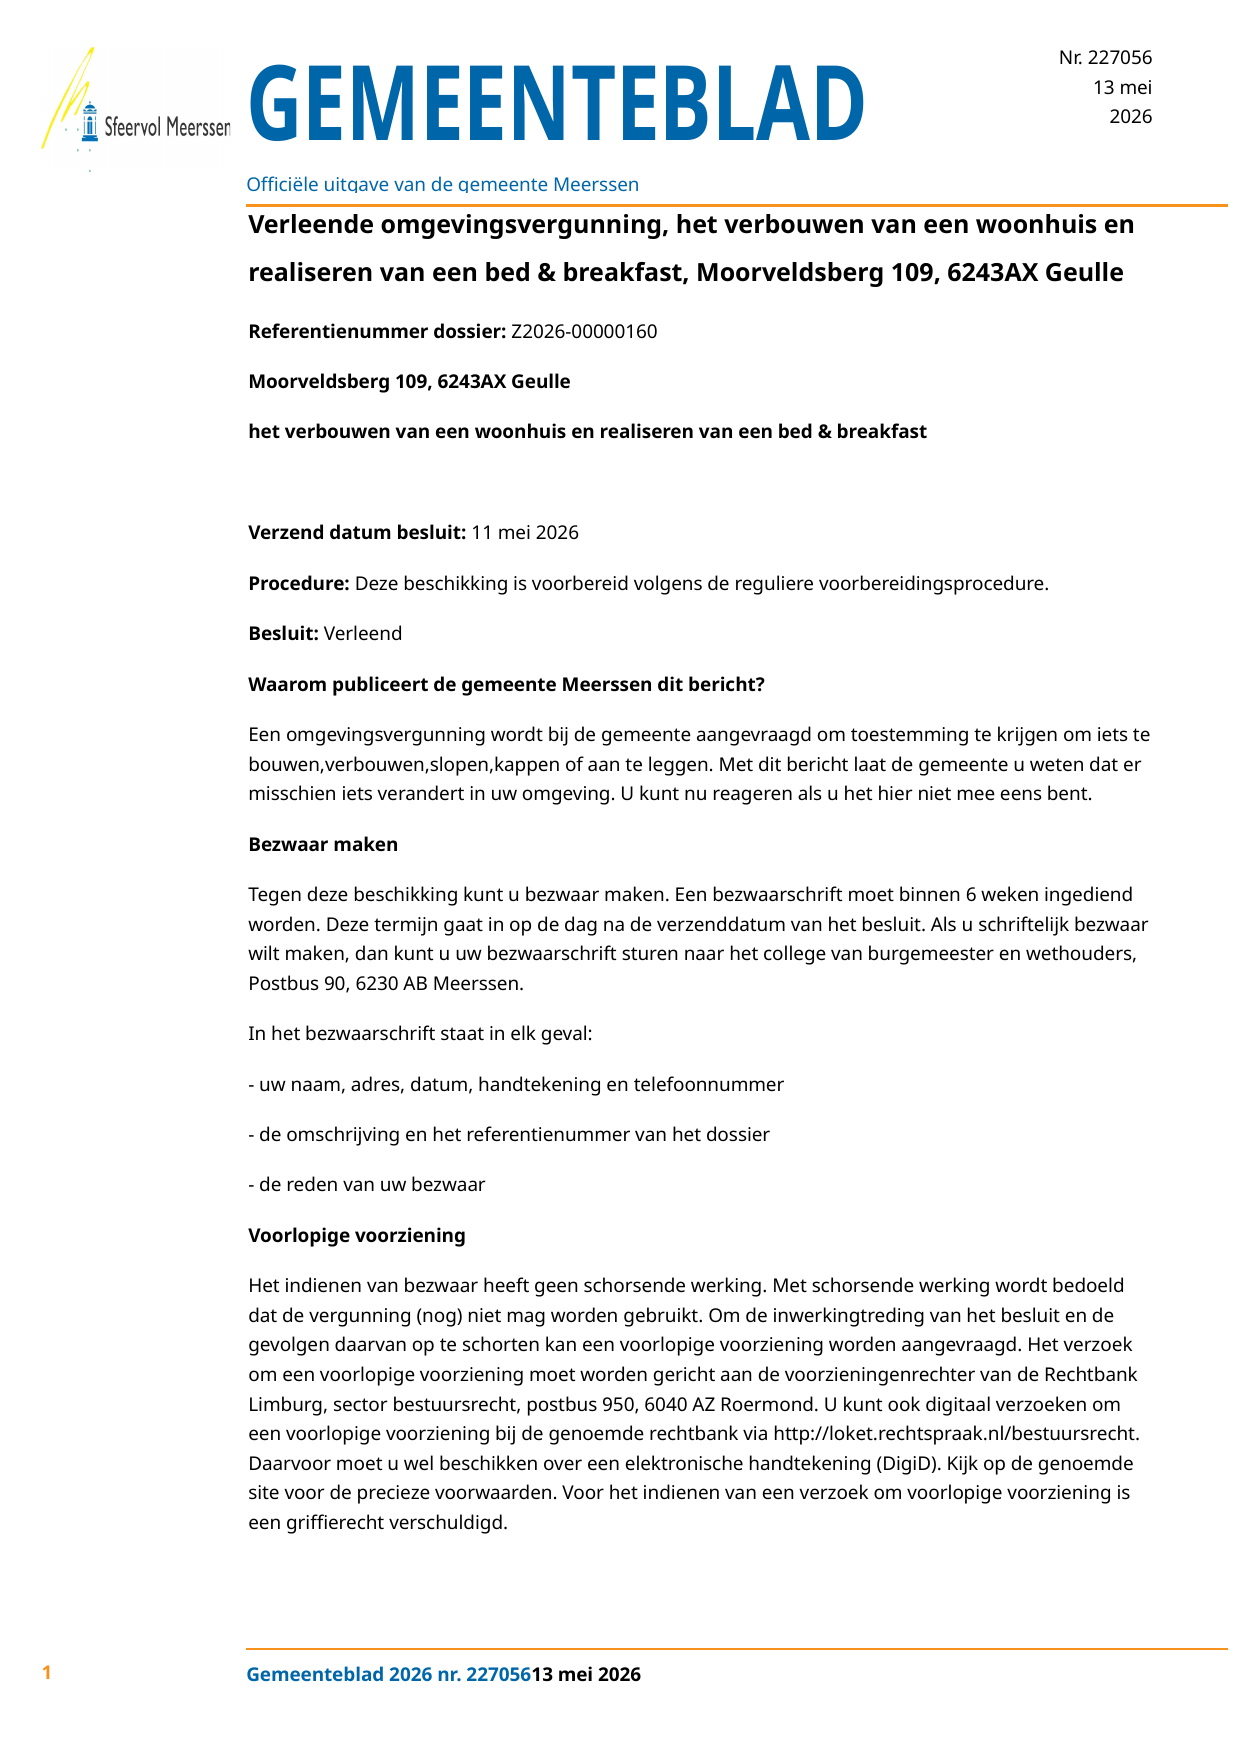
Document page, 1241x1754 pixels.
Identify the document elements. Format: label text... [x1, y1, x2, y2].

text Procedure: Deze beschikking is voorbereid volgens de reguliere voorbereidingsprocedure. [248, 570, 1152, 596]
text Waarom publiceert de gemeente Meerssen dit bericht? [248, 671, 1152, 697]
picture [41, 47, 231, 172]
text het verbouwen van een woonhuis en realiseren van een bed & breakfast [248, 419, 1152, 444]
text Een omgevingsvergunning wordt bij de gemeente aangevraagd om toestemming te krijgen om iets te bouwen,verbouwen,slopen,kappen of aan te leggen. Met dit bericht laat de gemeente u weten dat er misschien iets verandert in uw omgeving. U kunt nu reageren als u het hier niet mee eens bent. [248, 721, 1152, 806]
text Voorlopige voorziening [248, 1222, 1152, 1248]
text Verleende omgevingsvergunning, het verbouwen van een woonhuis en realiseren van een bed & breakfast, Moorveldsberg 109, 6243AX Geulle [248, 207, 1152, 288]
text - de omschrijving en het referentienummer van het dossier [248, 1121, 1152, 1147]
text - uw naam, adres, datum, handtekening en telefoonnummer [248, 1071, 1152, 1097]
text Moorveldsberg 109, 6243AX Geulle [248, 368, 1152, 394]
text Het indienen van bezwaar heeft geen schorsende werking. Met schorsende werking wordt bedoeld dat de vergunning (nog) niet mag worden gebruikt. Om de inwerkingtreding van het besluit en de gevolgen daarvan op te schorten kan een voorlopige voorziening worden aangevraagd. Het verzoek om een voorlopige voorziening moet worden gericht aan de voorzieningenrechter van de Rechtbank Limburg, sector bestuursrecht, postbus 950, 6040 AZ Roermond. U kunt ook digitaal verzoeken om een voorlopige voorziening bij de genoemde rechtbank via http://loket.rechtspraak.nl/bestuursrecht. Daarvoor moet u wel beschikken over een elektronische handtekening (DigiD). Kijk op de genoemde site voor de precieze voorwaarden. Voor het indienen van een verzoek om voorlopige voorziening is een griffierecht verschuldigd. [248, 1272, 1152, 1535]
text Tegen deze beschikking kunt u bezwaar maken. Een bezwaarschrift moet binnen 6 weken ingediend worden. Deze termijn gaat in op de dag na de verzenddatum van het besluit. Als u schriftelijk bezwaar wilt maken, dan kunt u uw bezwaarschrift sturen naar het college van burgemeester en wethouders, Postbus 90, 6230 AB Meerssen. [248, 881, 1152, 996]
text Referentienummer dossier: Z2026-00000160 [248, 318, 1152, 344]
text In het bezwaarschrift staat in elk geval: [248, 1020, 1152, 1046]
text Verzend datum besluit: 11 mei 2026 [248, 519, 1152, 545]
text - de reden van uw bezwaar [248, 1172, 1152, 1197]
text Besluit: Verleend [248, 620, 1152, 646]
text Bezwaar maken [248, 831, 1152, 857]
